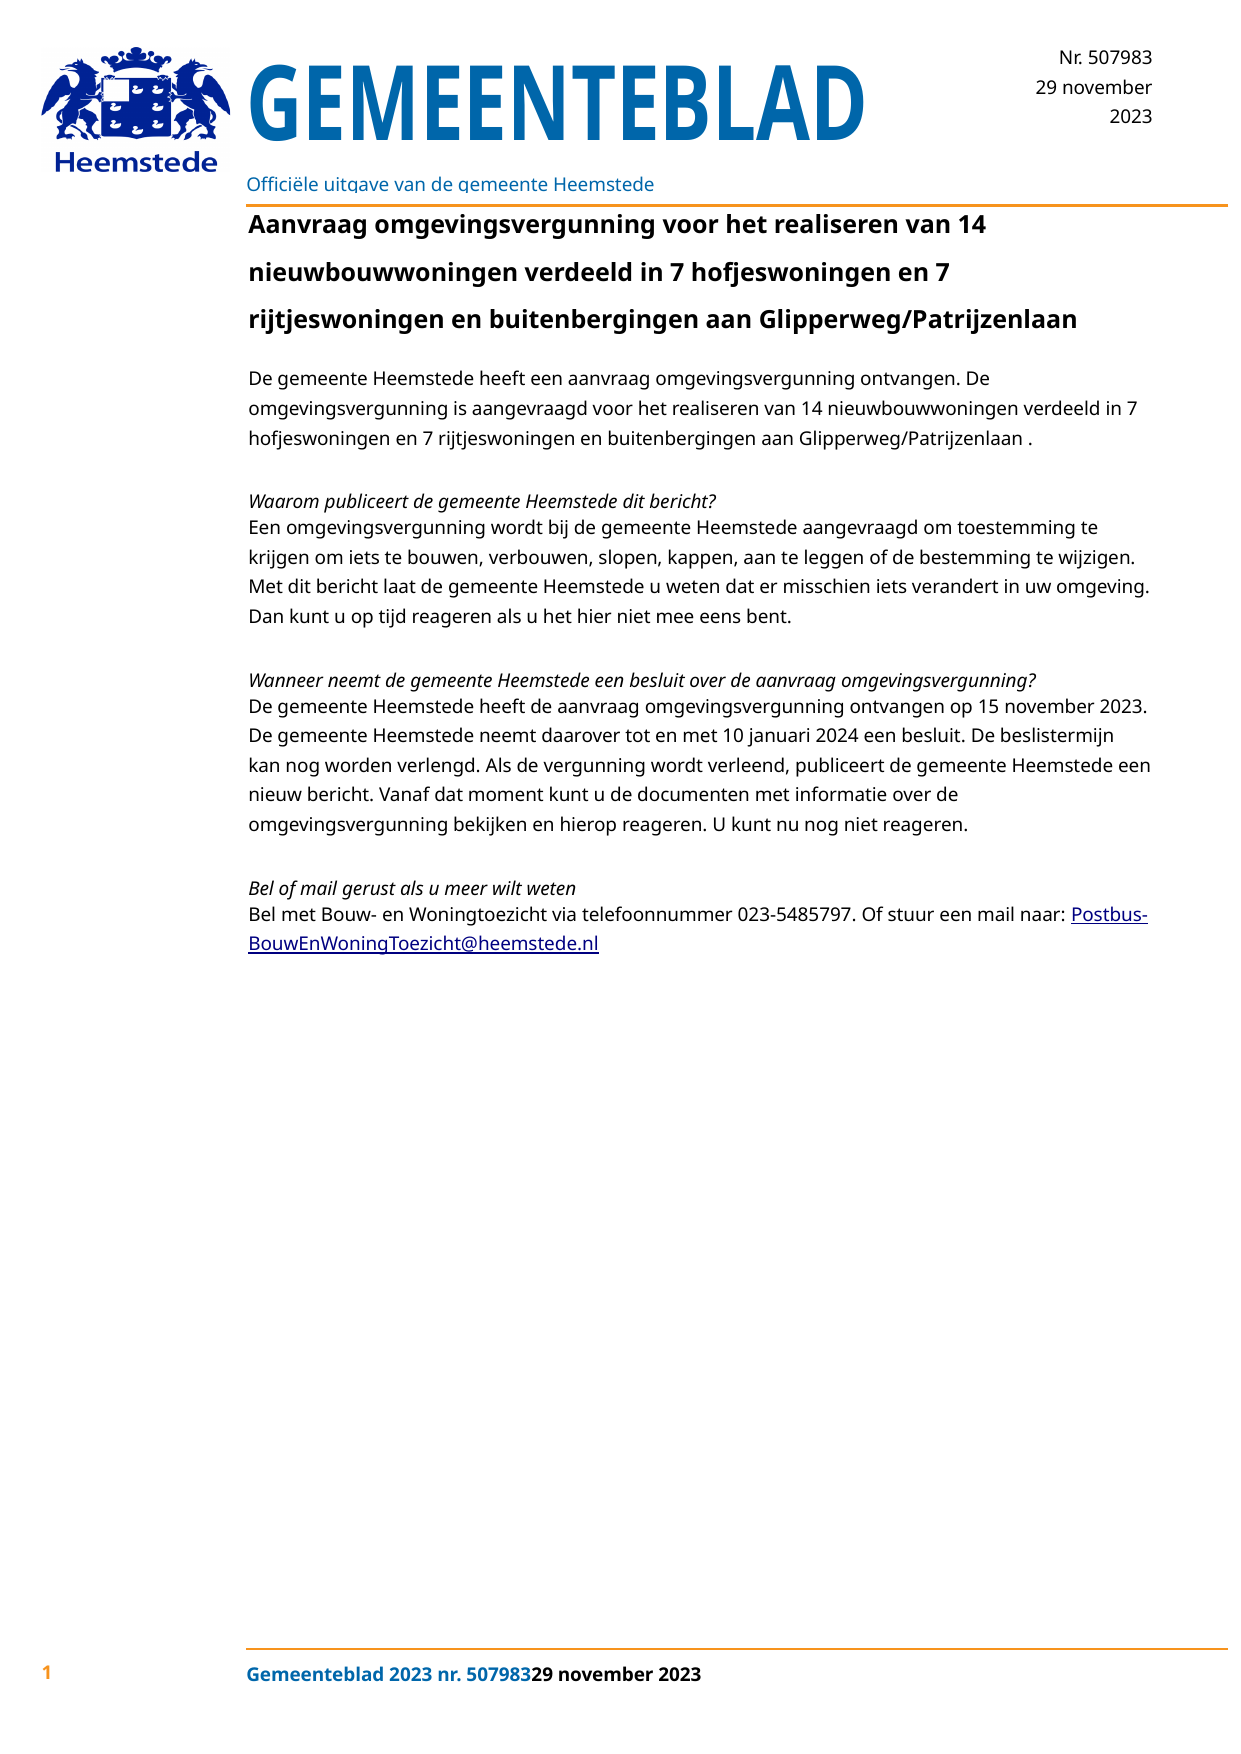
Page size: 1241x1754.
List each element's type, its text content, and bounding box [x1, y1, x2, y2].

text Wanneer neemt de gemeente Heemstede een besluit over de aanvraag omgevingsvergunning? [248, 667, 1152, 693]
text De gemeente Heemstede heeft een aanvraag omgevingsvergunning ontvangen. De omgevingsvergunning is aangevraagd voor het realiseren van 14 nieuwbouwwoningen verdeeld in 7 hofjeswoningen en 7 rijtjeswoningen en buitenbergingen aan Glipperweg/Patrijzenlaan . [248, 366, 1152, 450]
picture [41, 47, 231, 172]
text Waarom publiceert de gemeente Heemstede dit bericht? [248, 489, 1152, 514]
text Aanvraag omgevingsvergunning voor het realiseren van 14 nieuwbouwwoningen verdeeld in 7 hofjeswoningen en 7 rijtjeswoningen en buitenbergingen aan Glipperweg/Patrijzenlaan [248, 207, 1152, 336]
text Bel of mail gerust als u meer wilt weten [248, 875, 1152, 901]
text Een omgevingsvergunning wordt bij de gemeente Heemstede aangevraagd om toestemming te krijgen om iets te bouwen, verbouwen, slopen, kappen, aan te leggen of de bestemming te wijzigen. Met dit bericht laat de gemeente Heemstede u weten dat er misschien iets verandert in uw omgeving. Dan kunt u op tijd reageren als u het hier niet mee eens bent. [248, 514, 1152, 629]
text Bel met Bouw- en Woningtoezicht via telefoonnummer 023-5485797. Of stuur een mail naar: Postbus-BouwEnWoningToezicht@heemstede.nl [248, 901, 1152, 956]
text De gemeente Heemstede heeft de aanvraag omgevingsvergunning ontvangen op 15 november 2023. De gemeente Heemstede neemt daarover tot en met 10 januari 2024 een besluit. De beslistermijn kan nog worden verlengd. Als de vergunning wordt verleend, publiceert de gemeente Heemstede een nieuw bericht. Vanaf dat moment kunt u de documenten met informatie over de omgevingsvergunning bekijken en hierop reageren. U kunt nu nog niet reageren. [248, 693, 1152, 837]
